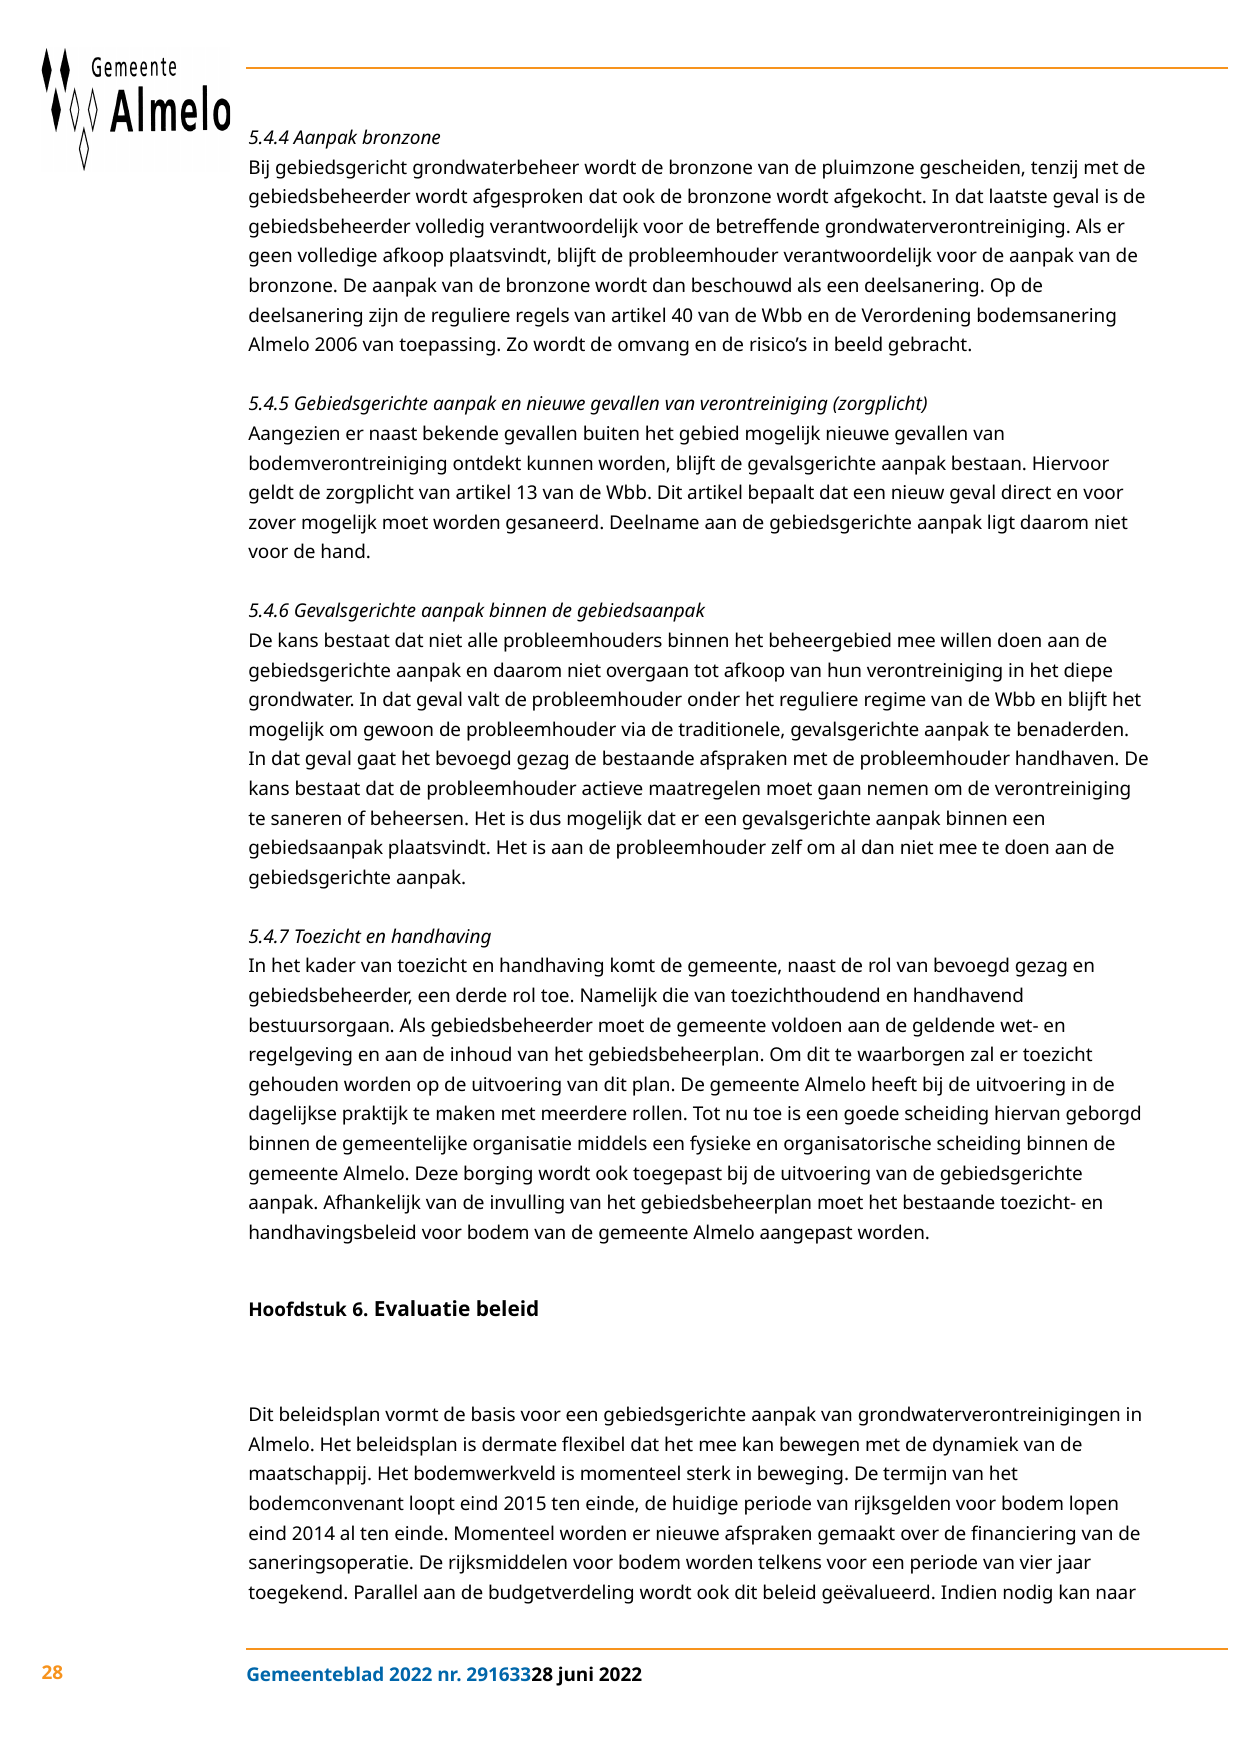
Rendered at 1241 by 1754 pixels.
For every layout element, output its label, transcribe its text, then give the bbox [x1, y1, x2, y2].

text 5.4.4 Aanpak bronzone [248, 124, 1152, 150]
text In het kader van toezicht en handhaving komt de gemeente, naast de rol van bevoegd gezag en gebiedsbeheerder, een derde rol toe. Namelijk die van toezichthoudend en handhavend bestuursorgaan. Als gebiedsbeheerder moet de gemeente voldoen aan de geldende wet- en regelgeving en aan de inhoud van het gebiedsbeheerplan. Om dit te waarborgen zal er toezicht gehouden worden op de uitvoering van dit plan. De gemeente Almelo heeft bij de uitvoering in de dagelijkse praktijk te maken met meerdere rollen. Tot nu toe is een goede scheiding hiervan geborgd binnen de gemeentelijke organisatie middels een fysieke en organisatorische scheiding binnen de gemeente Almelo. Deze borging wordt ook toegepast bij de uitvoering van de gebiedsgerichte aanpak. Afhankelijk van de invulling van het gebiedsbeheerplan moet het bestaande toezicht- en handhavingsbeleid voor bodem van de gemeente Almelo aangepast worden. [248, 953, 1152, 1245]
text De kans bestaat dat niet alle probleemhouders binnen het beheergebied mee willen doen aan de gebiedsgerichte aanpak en daarom niet overgaan tot afkoop van hun verontreiniging in het diepe grondwater. In dat geval valt de probleemhouder onder het reguliere regime van de Wbb en blijft het mogelijk om gewoon de probleemhouder via de traditionele, gevalsgerichte aanpak te benaderden. In dat geval gaat het bevoegd gezag de bestaande afspraken met de probleemhouder handhaven. De kans bestaat dat de probleemhouder actieve maatregelen moet gaan nemen om de verontreiniging te saneren of beheersen. Het is dus mogelijk dat er een gevalsgerichte aanpak binnen een gebiedsaanpak plaatsvindt. Het is aan de probleemhouder zelf om al dan niet mee te doen aan de gebiedsgerichte aanpak. [248, 627, 1152, 890]
text 5.4.6 Gevalsgerichte aanpak binnen de gebiedsaanpak [248, 598, 1152, 623]
text Hoofdstuk 6. Evaluatie beleid [248, 1294, 1152, 1323]
text 5.4.7 Toezicht en handhaving [248, 923, 1152, 949]
text Aangezien er naast bekende gevallen buiten het gebied mogelijk nieuwe gevallen van bodemverontreiniging ontdekt kunnen worden, blijft de gevalsgerichte aanpak bestaan. Hiervoor geldt de zorgplicht van artikel 13 van de Wbb. Dit artikel bepaalt dat een nieuw geval direct en voor zover mogelijk moet worden gesaneerd. Deelname aan de gebiedsgerichte aanpak ligt daarom niet voor de hand. [248, 420, 1152, 564]
text 5.4.5 Gebiedsgerichte aanpak en nieuwe gevallen van verontreiniging (zorgplicht) [248, 391, 1152, 416]
text Dit beleidsplan vormt de basis voor een gebiedsgerichte aanpak van grondwaterverontreinigingen in Almelo. Het beleidsplan is dermate flexibel dat het mee kan bewegen met de dynamiek van de maatschappij. Het bodemwerkveld is momenteel sterk in beweging. De termijn van het bodemconvenant loopt eind 2015 ten einde, de huidige periode van rijksgelden voor bodem lopen eind 2014 al ten einde. Momenteel worden er nieuwe afspraken gemaakt over de financiering van de saneringsoperatie. De rijksmiddelen voor bodem worden telkens voor een periode van vier jaar toegekend. Parallel aan de budgetverdeling wordt ook dit beleid geëvalueerd. Indien nodig kan naar [248, 1401, 1152, 1605]
text Bij gebiedsgericht grondwaterbeheer wordt de bronzone van de pluimzone gescheiden, tenzij met de gebiedsbeheerder wordt afgesproken dat ook de bronzone wordt afgekocht. In dat laatste geval is de gebiedsbeheerder volledig verantwoordelijk voor de betreffende grondwaterverontreiniging. Als er geen volledige afkoop plaatsvindt, blijft de probleemhouder verantwoordelijk voor de aanpak van de bronzone. De aanpak van de bronzone wordt dan beschouwd als een deelsanering. Op de deelsanering zijn de reguliere regels van artikel 40 van de Wbb en de Verordening bodemsanering Almelo 2006 van toepassing. Zo wordt de omvang en de risico’s in beeld gebracht. [248, 154, 1152, 357]
picture [41, 47, 231, 172]
